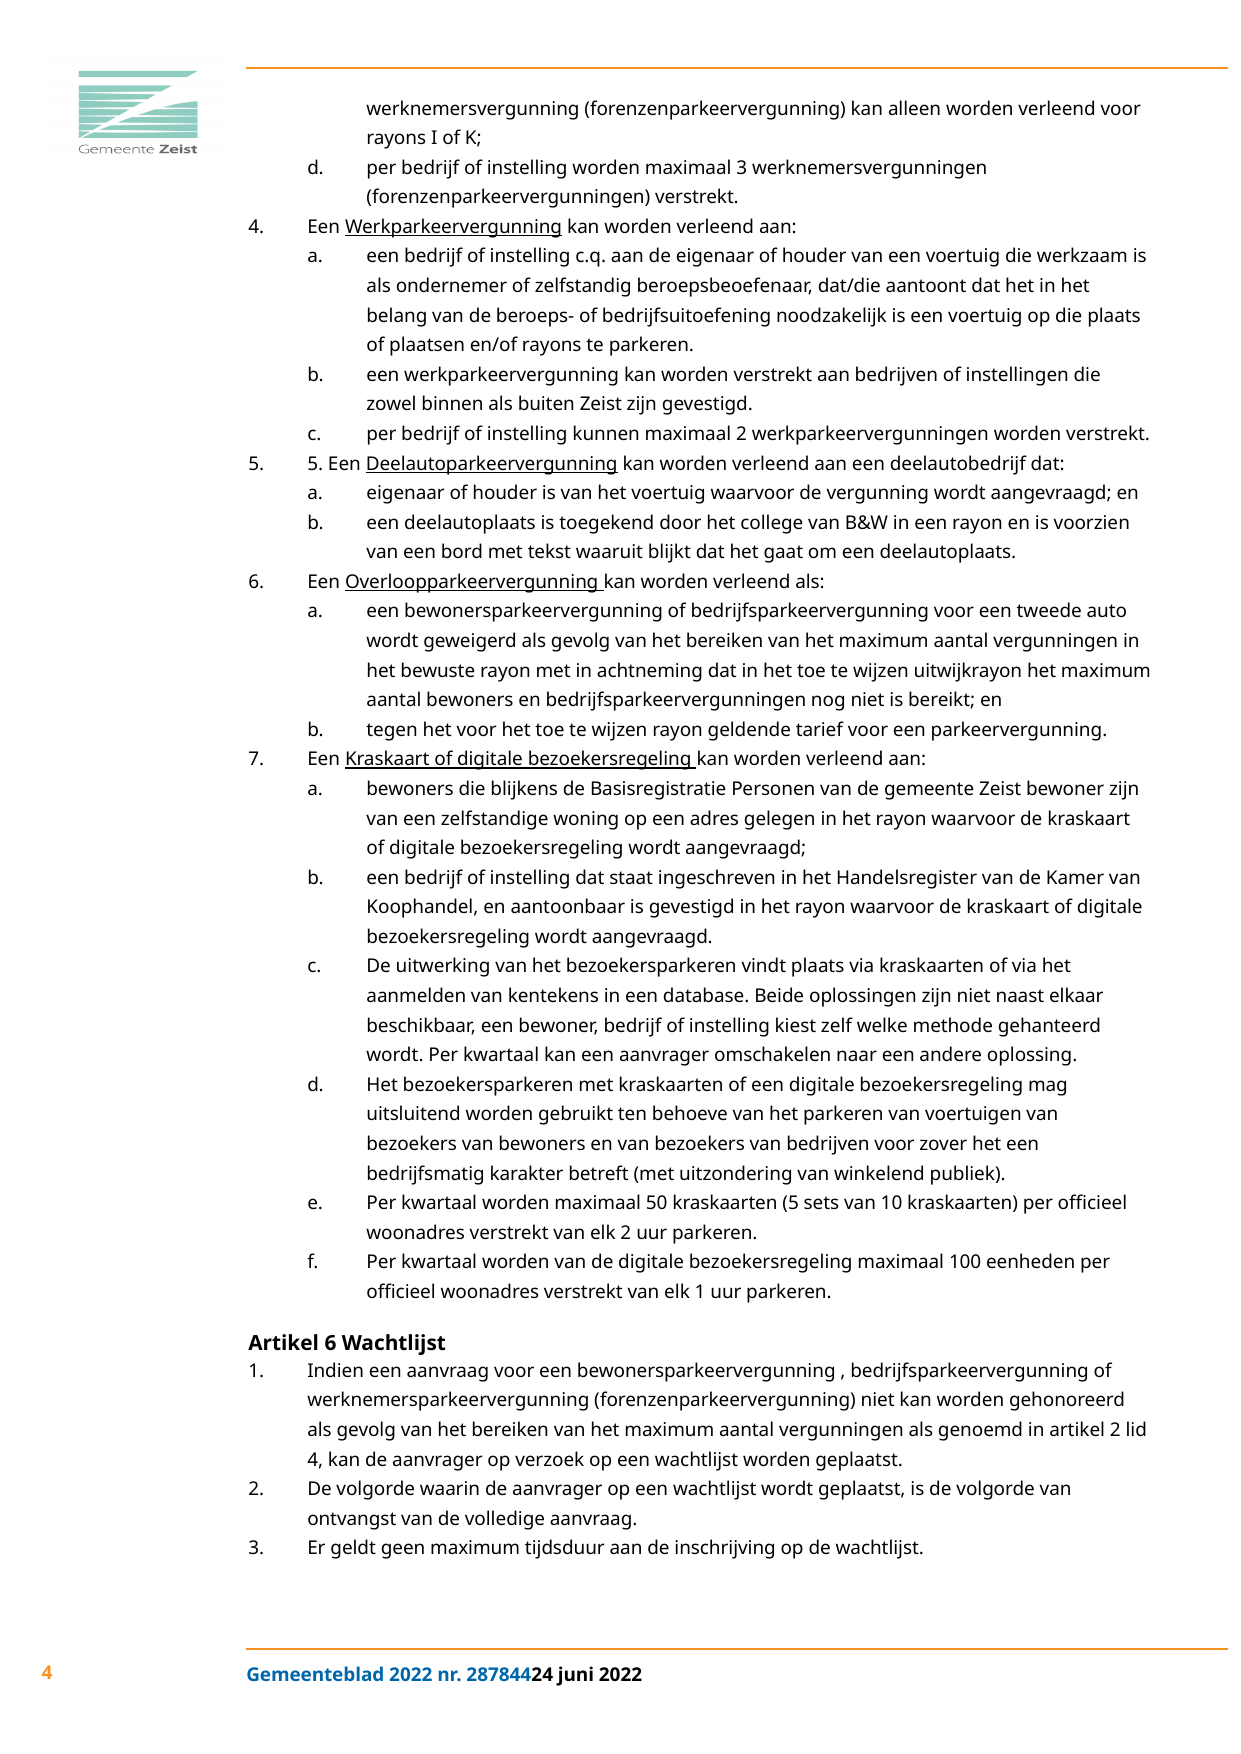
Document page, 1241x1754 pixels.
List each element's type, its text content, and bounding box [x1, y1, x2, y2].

list 5. Een Deelautoparkeervergunning kan worden verleend aan een deelautobedrijf dat: [248, 450, 1152, 476]
list Per kwartaal worden van de digitale bezoekersregeling maximaal 100 eenheden per officieel woonadres verstrekt van elk 1 uur parkeren. [307, 1248, 1152, 1304]
list een bedrijf of instelling c.q. aan de eigenaar of houder van een voertuig die werkzaam is als ondernemer of zelfstandig beroepsbeoefenaar, dat/die aantoont dat het in het belang van de beroeps- of bedrijfsuitoefening noodzakelijk is een voertuig op die plaats of plaatsen en/of rayons te parkeren. [307, 243, 1152, 357]
list per bedrijf of instelling kunnen maximaal 2 werkparkeervergunningen worden verstrekt. [307, 420, 1152, 446]
list De uitwerking van het bezoekersparkeren vindt plaats via kraskaarten of via het aanmelden van kentekens in een database. Beide oplossingen zijn niet naast elkaar beschikbaar, een bewoner, bedrijf of instelling kiest zelf welke methode gehanteerd wordt. Per kwartaal kan een aanvrager omschakelen naar een andere oplossing. [307, 953, 1152, 1067]
list Indien een aanvraag voor een bewonersparkeervergunning , bedrijfsparkeervergunning of werknemersparkeervergunning (forenzenparkeervergunning) niet kan worden gehonoreerd als gevolg van het bereiken van het maximum aantal vergunningen als genoemd in artikel 2 lid 4, kan de aanvrager op verzoek op een wachtlijst worden geplaatst. [248, 1357, 1152, 1471]
picture [41, 47, 231, 172]
list per bedrijf of instelling worden maximaal 3 werknemersvergunningen (forenzenparkeervergunningen) verstrekt. [307, 154, 1152, 209]
list Een Kraskaart of digitale bezoekersregeling kan worden verleend aan: [248, 746, 1152, 771]
list Een Overloopparkeervergunning kan worden verleend als: [248, 568, 1152, 594]
list Per kwartaal worden maximaal 50 kraskaarten (5 sets van 10 kraskaarten) per officieel woonadres verstrekt van elk 2 uur parkeren. [307, 1189, 1152, 1245]
list een werkparkeervergunning kan worden verstrekt aan bedrijven of instellingen die zowel binnen als buiten Zeist zijn gevestigd. [307, 361, 1152, 416]
list Een Werkparkeervergunning kan worden verleend aan: [248, 213, 1152, 239]
list Het bezoekersparkeren met kraskaarten of een digitale bezoekersregeling mag uitsluitend worden gebruikt ten behoeve van het parkeren van voertuigen van bezoekers van bewoners en van bezoekers van bedrijven voor zover het een bedrijfsmatig karakter betreft (met uitzondering van winkelend publiek). [307, 1071, 1152, 1186]
list tegen het voor het toe te wijzen rayon geldende tarief voor een parkeervergunning. [307, 716, 1152, 742]
list werknemersvergunning (forenzenparkeervergunning) kan alleen worden verleend voor rayons I of K; [307, 95, 1152, 150]
list eigenaar of houder is van het voertuig waarvoor de vergunning wordt aangevraagd; en [307, 479, 1152, 505]
text Artikel 6 Wachtlijst [248, 1328, 1152, 1357]
list De volgorde waarin de aanvrager op een wachtlijst wordt geplaatst, is de volgorde van ontvangst van de volledige aanvraag. [248, 1475, 1152, 1531]
list Er geldt geen maximum tijdsduur aan de inschrijving op de wachtlijst. [248, 1534, 1152, 1560]
list bewoners die blijkens de Basisregistratie Personen van de gemeente Zeist bewoner zijn van een zelfstandige woning op een adres gelegen in het rayon waarvoor de kraskaart of digitale bezoekersregeling wordt aangevraagd; [307, 775, 1152, 860]
list een bedrijf of instelling dat staat ingeschreven in het Handelsregister van de Kamer van Koophandel, en aantoonbaar is gevestigd in het rayon waarvoor de kraskaart of digitale bezoekersregeling wordt aangevraagd. [307, 864, 1152, 949]
list een bewonersparkeervergunning of bedrijfsparkeervergunning voor een tweede auto wordt geweigerd als gevolg van het bereiken van het maximum aantal vergunningen in het bewuste rayon met in achtneming dat in het toe te wijzen uitwijkrayon het maximum aantal bewoners en bedrijfsparkeervergunningen nog niet is bereikt; en [307, 598, 1152, 712]
list een deelautoplaats is toegekend door het college van B&W in een rayon en is voorzien van een bord met tekst waaruit blijkt dat het gaat om een deelautoplaats. [307, 509, 1152, 564]
